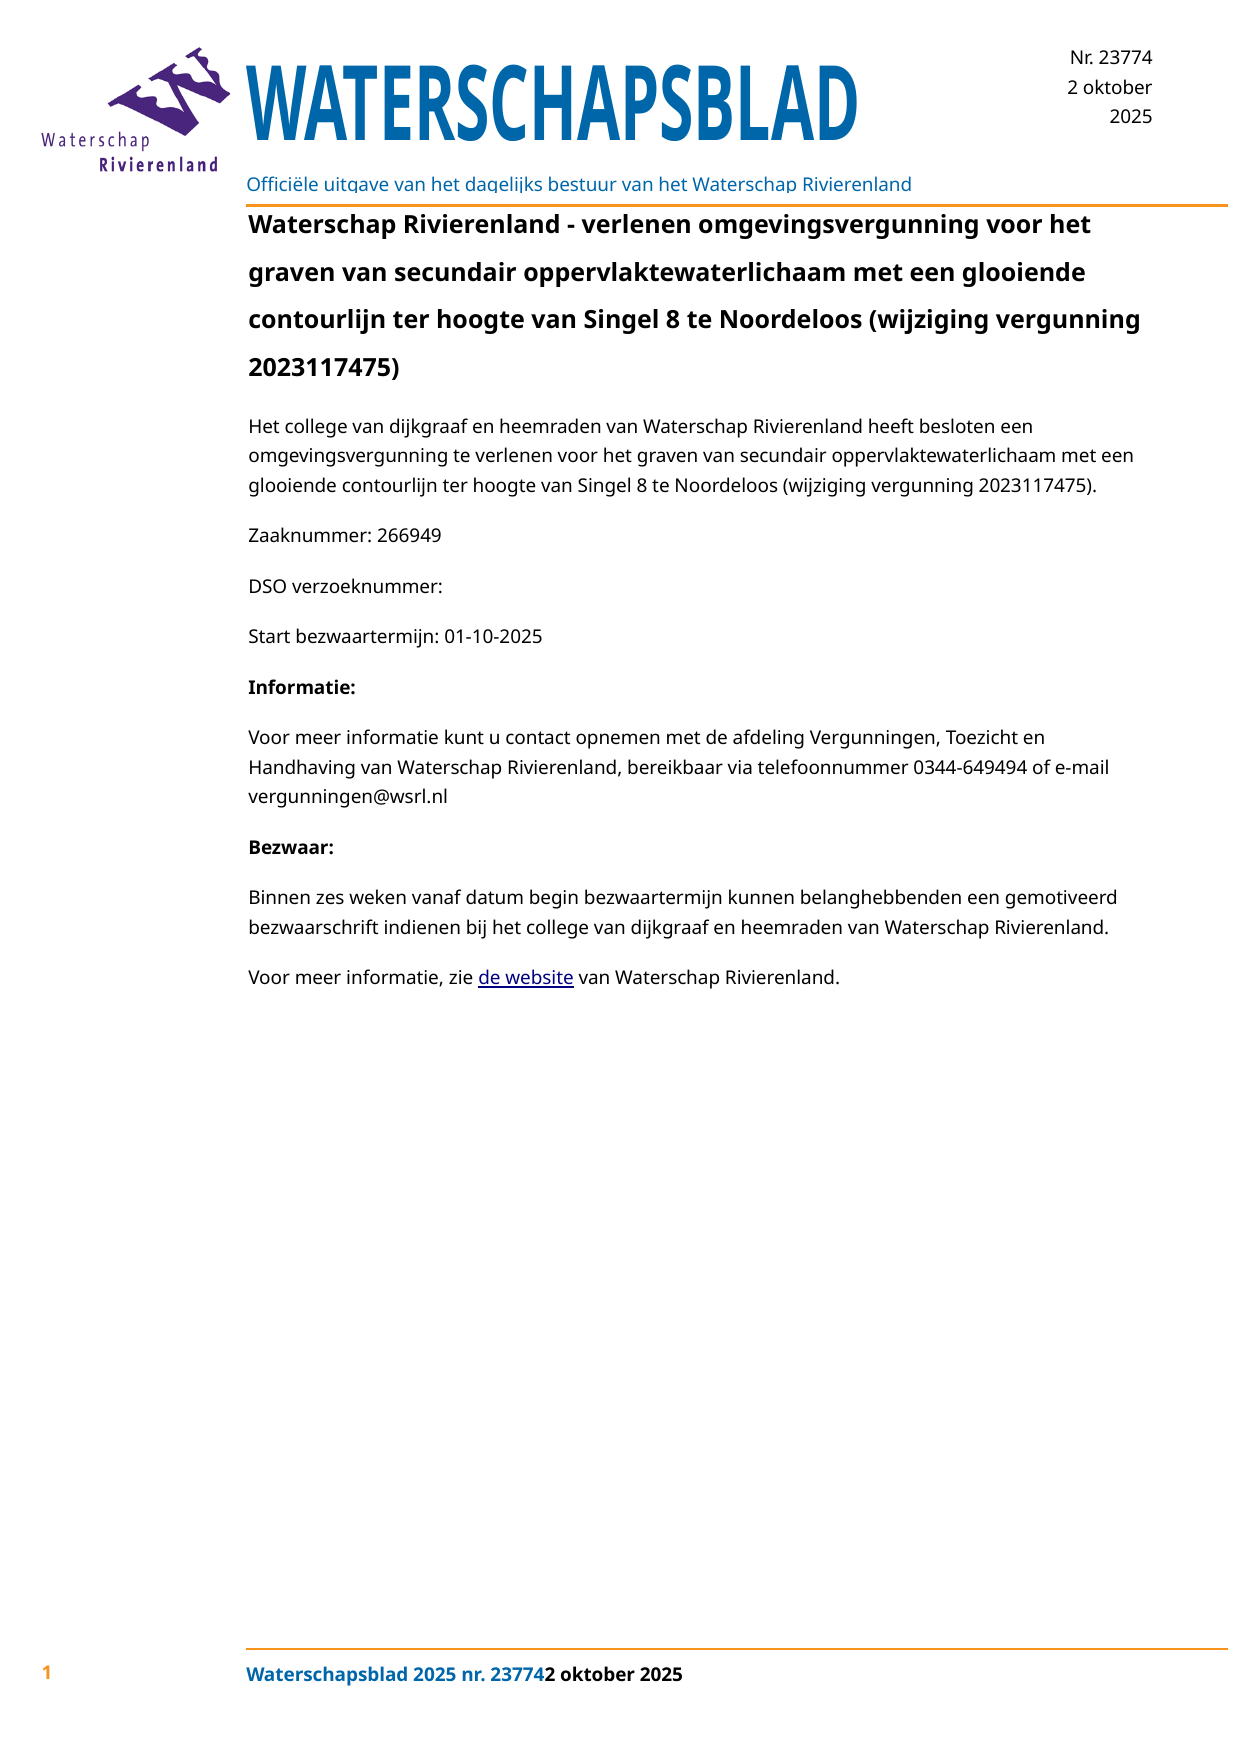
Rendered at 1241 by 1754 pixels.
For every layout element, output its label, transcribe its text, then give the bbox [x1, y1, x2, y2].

text Voor meer informatie, zie de website van Waterschap Rivierenland. [248, 964, 1152, 990]
text Het college van dijkgraaf en heemraden van Waterschap Rivierenland heeft besloten een omgevingsvergunning te verlenen voor het graven van secundair oppervlaktewaterlichaam met een glooiende contourlijn ter hoogte van Singel 8 te Noordeloos (wijziging vergunning 2023117475). [248, 413, 1152, 498]
picture [41, 47, 231, 172]
text Binnen zes weken vanaf datum begin bezwaartermijn kunnen belanghebbenden een gemotiveerd bezwaarschrift indienen bij het college van dijkgraaf en heemraden van Waterschap Rivierenland. [248, 884, 1152, 940]
text DSO verzoeknummer: [248, 573, 1152, 599]
text Informatie: [248, 674, 1152, 700]
text Waterschap Rivierenland - verlenen omgevingsvergunning voor het graven van secundair oppervlaktewaterlichaam met een glooiende contourlijn ter hoogte van Singel 8 te Noordeloos (wijziging vergunning 2023117475) [248, 207, 1152, 384]
text Start bezwaartermijn: 01-10-2025 [248, 623, 1152, 649]
text Voor meer informatie kunt u contact opnemen met de afdeling Vergunningen, Toezicht en Handhaving van Waterschap Rivierenland, bereikbaar via telefoonnummer 0344-649494 of e-mail vergunningen@wsrl.nl [248, 724, 1152, 809]
text Zaaknummer: 266949 [248, 523, 1152, 548]
text Bezwaar: [248, 834, 1152, 860]
